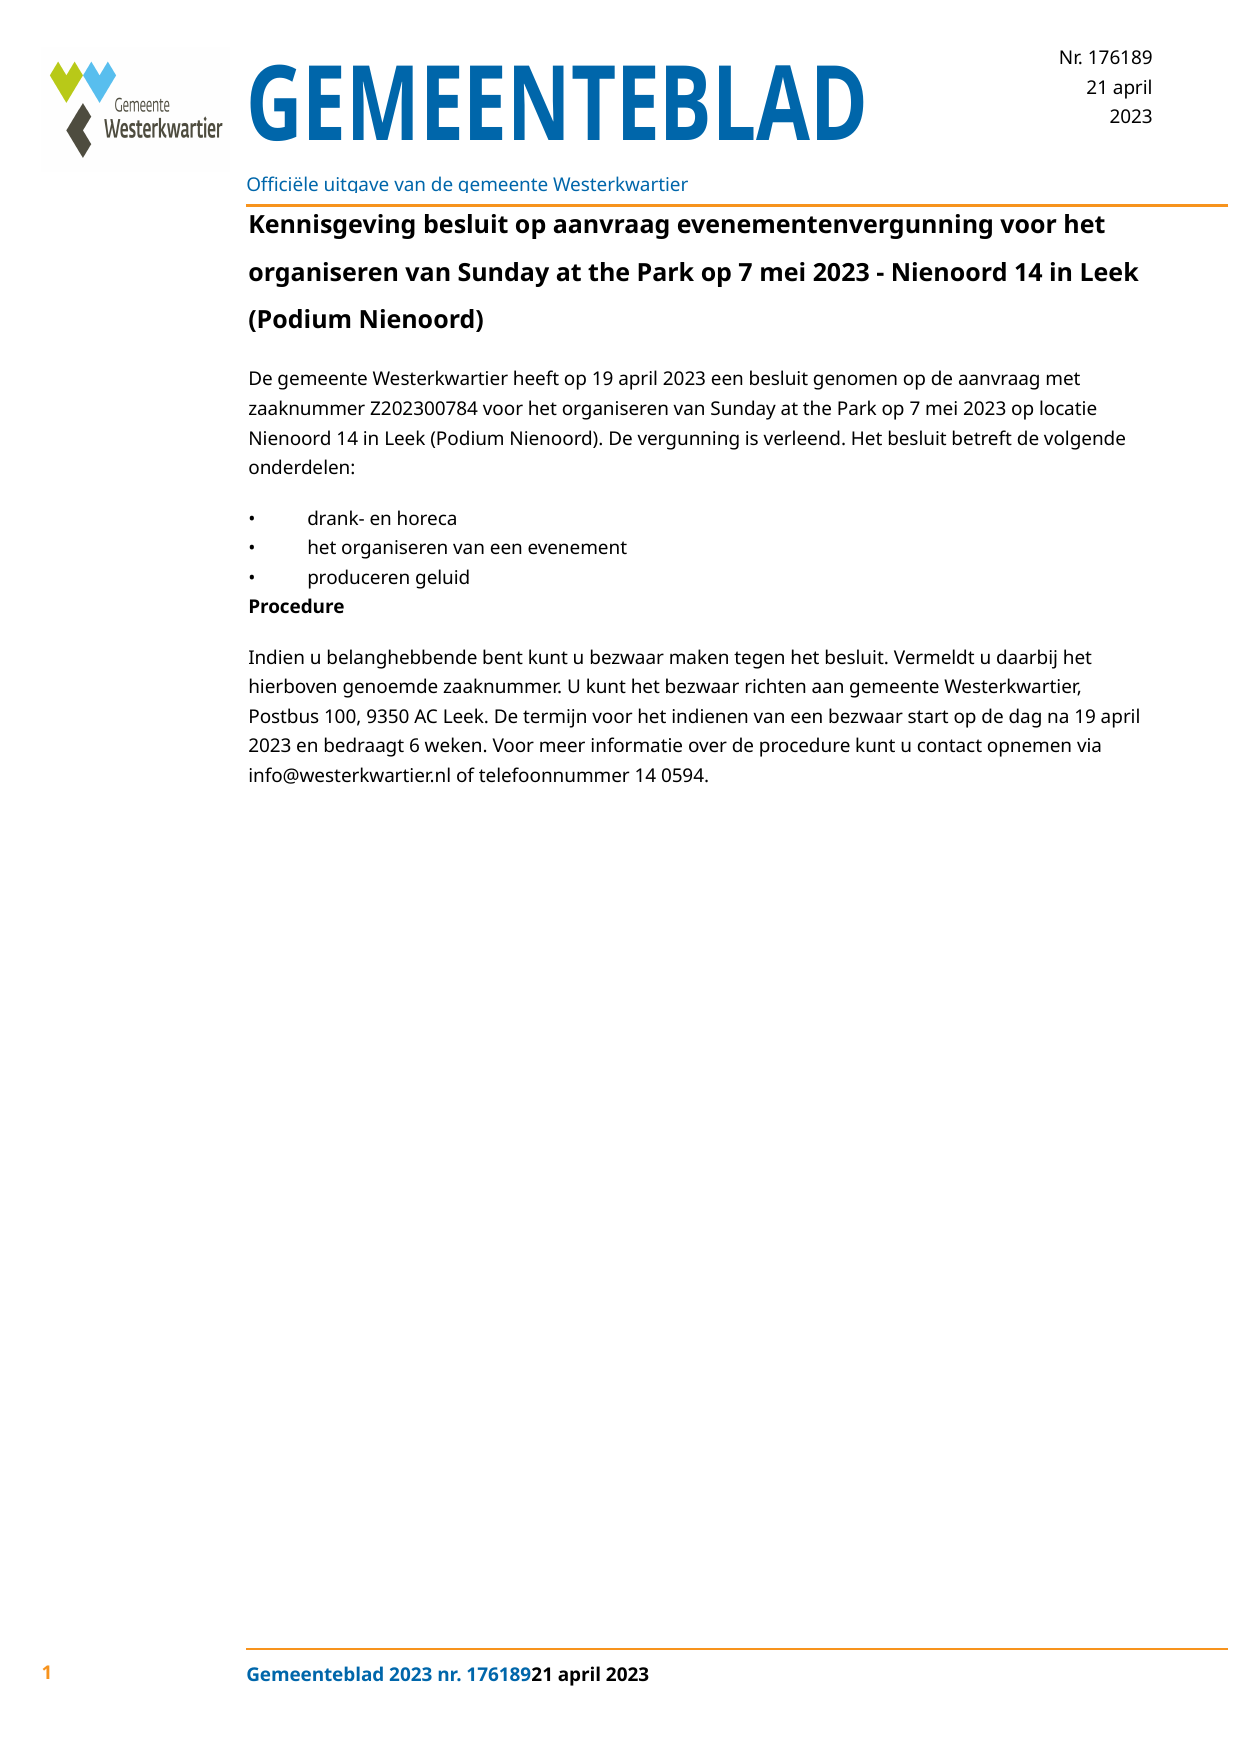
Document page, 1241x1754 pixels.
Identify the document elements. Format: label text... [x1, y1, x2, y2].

text Procedure [248, 593, 1152, 619]
list produceren geluid [248, 564, 1152, 589]
list drank- en horeca [248, 505, 1152, 530]
text Indien u belanghebbende bent kunt u bezwaar maken tegen het besluit. Vermeldt u daarbij het hierboven genoemde zaaknummer. U kunt het bezwaar richten aan gemeente Westerkwartier, Postbus 100, 9350 AC Leek. De termijn voor het indienen van een bezwaar start op de dag na 19 april 2023 en bedraagt 6 weken. Voor meer informatie over de procedure kunt u contact opnemen via info@westerkwartier.nl of telefoonnummer 14 0594. [248, 644, 1152, 788]
list het organiseren van een evenement [248, 534, 1152, 560]
text Kennisgeving besluit op aanvraag evenementenvergunning voor het organiseren van Sunday at the Park op 7 mei 2023 - Nienoord 14 in Leek (Podium Nienoord) [248, 207, 1152, 336]
picture [41, 47, 231, 172]
text De gemeente Westerkwartier heeft op 19 april 2023 een besluit genomen op de aanvraag met zaaknummer Z202300784 voor het organiseren van Sunday at the Park op 7 mei 2023 op locatie Nienoord 14 in Leek (Podium Nienoord). De vergunning is verleend. Het besluit betreft de volgende onderdelen: [248, 366, 1152, 480]
